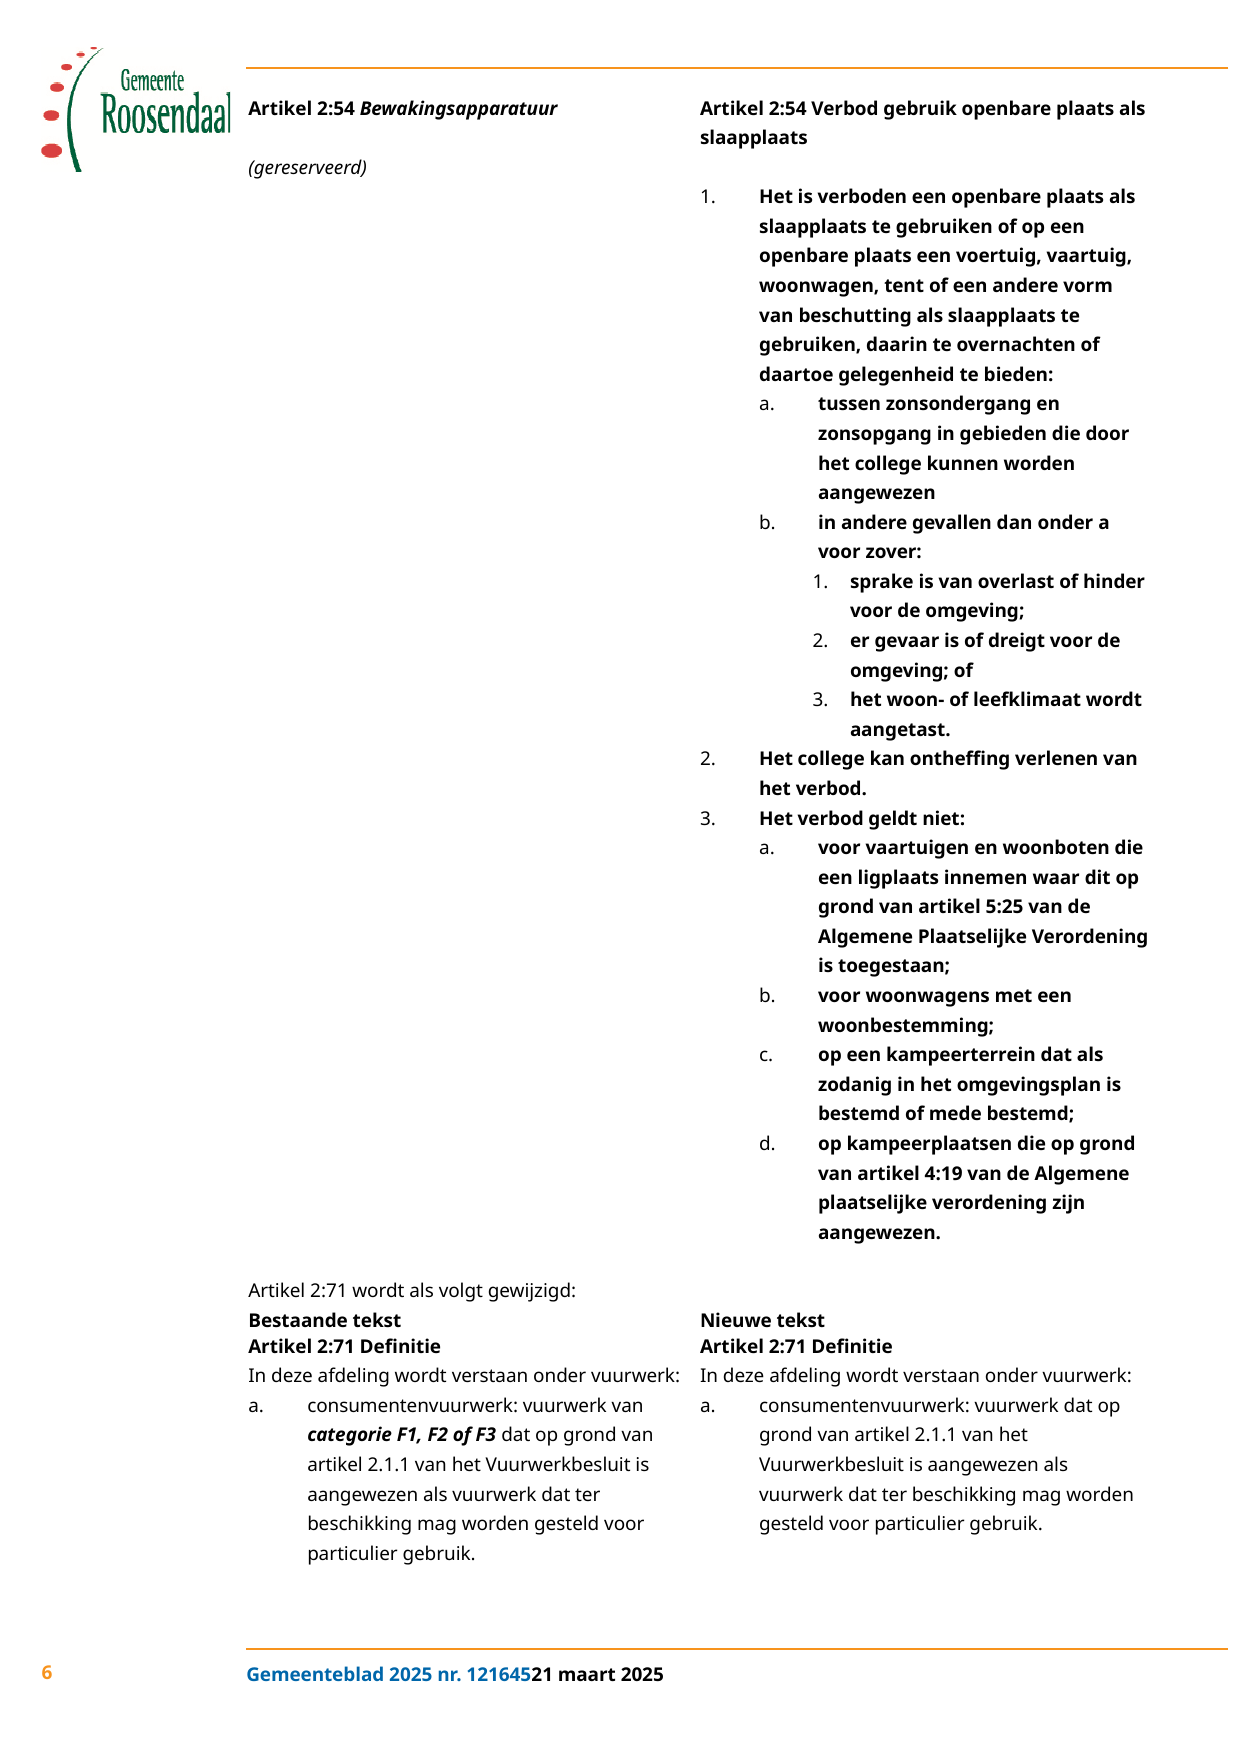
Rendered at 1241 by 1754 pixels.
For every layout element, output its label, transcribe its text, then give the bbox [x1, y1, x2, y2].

table_cell Artikel 2:71 Definitie In deze afdeling wordt verstaan onder vuurwerk: consumentenvuurwerk: vuurwerk van categorie F1, F2 of F3 dat op grond van artikel 2.1.1 van het Vuurwerkbesluit is aangewezen als vuurwerk dat ter beschikking mag worden gesteld voor particulier gebruik. [248, 1333, 700, 1595]
table_cell Artikel 2:54 Bewakingsapparatuur (gereserveerd) [248, 95, 700, 1245]
table_cell Artikel 2:71 Definitie In deze afdeling wordt verstaan onder vuurwerk: consumentenvuurwerk: vuurwerk dat op grond van artikel 2.1.1 van het Vuurwerkbesluit is aangewezen als vuurwerk dat ter beschikking mag worden gesteld voor particulier gebruik. [700, 1333, 1152, 1595]
table_header Bestaande tekst [248, 1307, 700, 1333]
table_cell Artikel 2:54 Verbod gebruik openbare plaats als slaapplaats Het is verboden een openbare plaats als slaapplaats te gebruiken of op een openbare plaats een voertuig, vaartuig, woonwagen, tent of een andere vorm van beschutting als slaapplaats te gebruiken, daarin te overnachten of daartoe gelegenheid te bieden: tussen zonsondergang en zonsopgang in gebieden die door het college kunnen worden aangewezen in andere gevallen dan onder a voor zover: sprake is van overlast of hinder voor de omgeving; er gevaar is of dreigt voor de omgeving; of het woon- of leefklimaat wordt aangetast. Het college kan ontheffing verlenen van het verbod. Het verbod geldt niet: voor vaartuigen en woonboten die een ligplaats innemen waar dit op grond van artikel 5:25 van de Algemene Plaatselijke Verordening is toegestaan; voor woonwagens met een woonbestemming; op een kampeerterrein dat als zodanig in het omgevingsplan is bestemd of mede bestemd; op kampeerplaatsen die op grond van artikel 4:19 van de Algemene plaatselijke verordening zijn aangewezen. [700, 95, 1152, 1245]
table_header Nieuwe tekst [700, 1307, 1152, 1333]
picture [41, 47, 231, 172]
text Artikel 2:71 wordt als volgt gewijzigd: [248, 1277, 1152, 1303]
